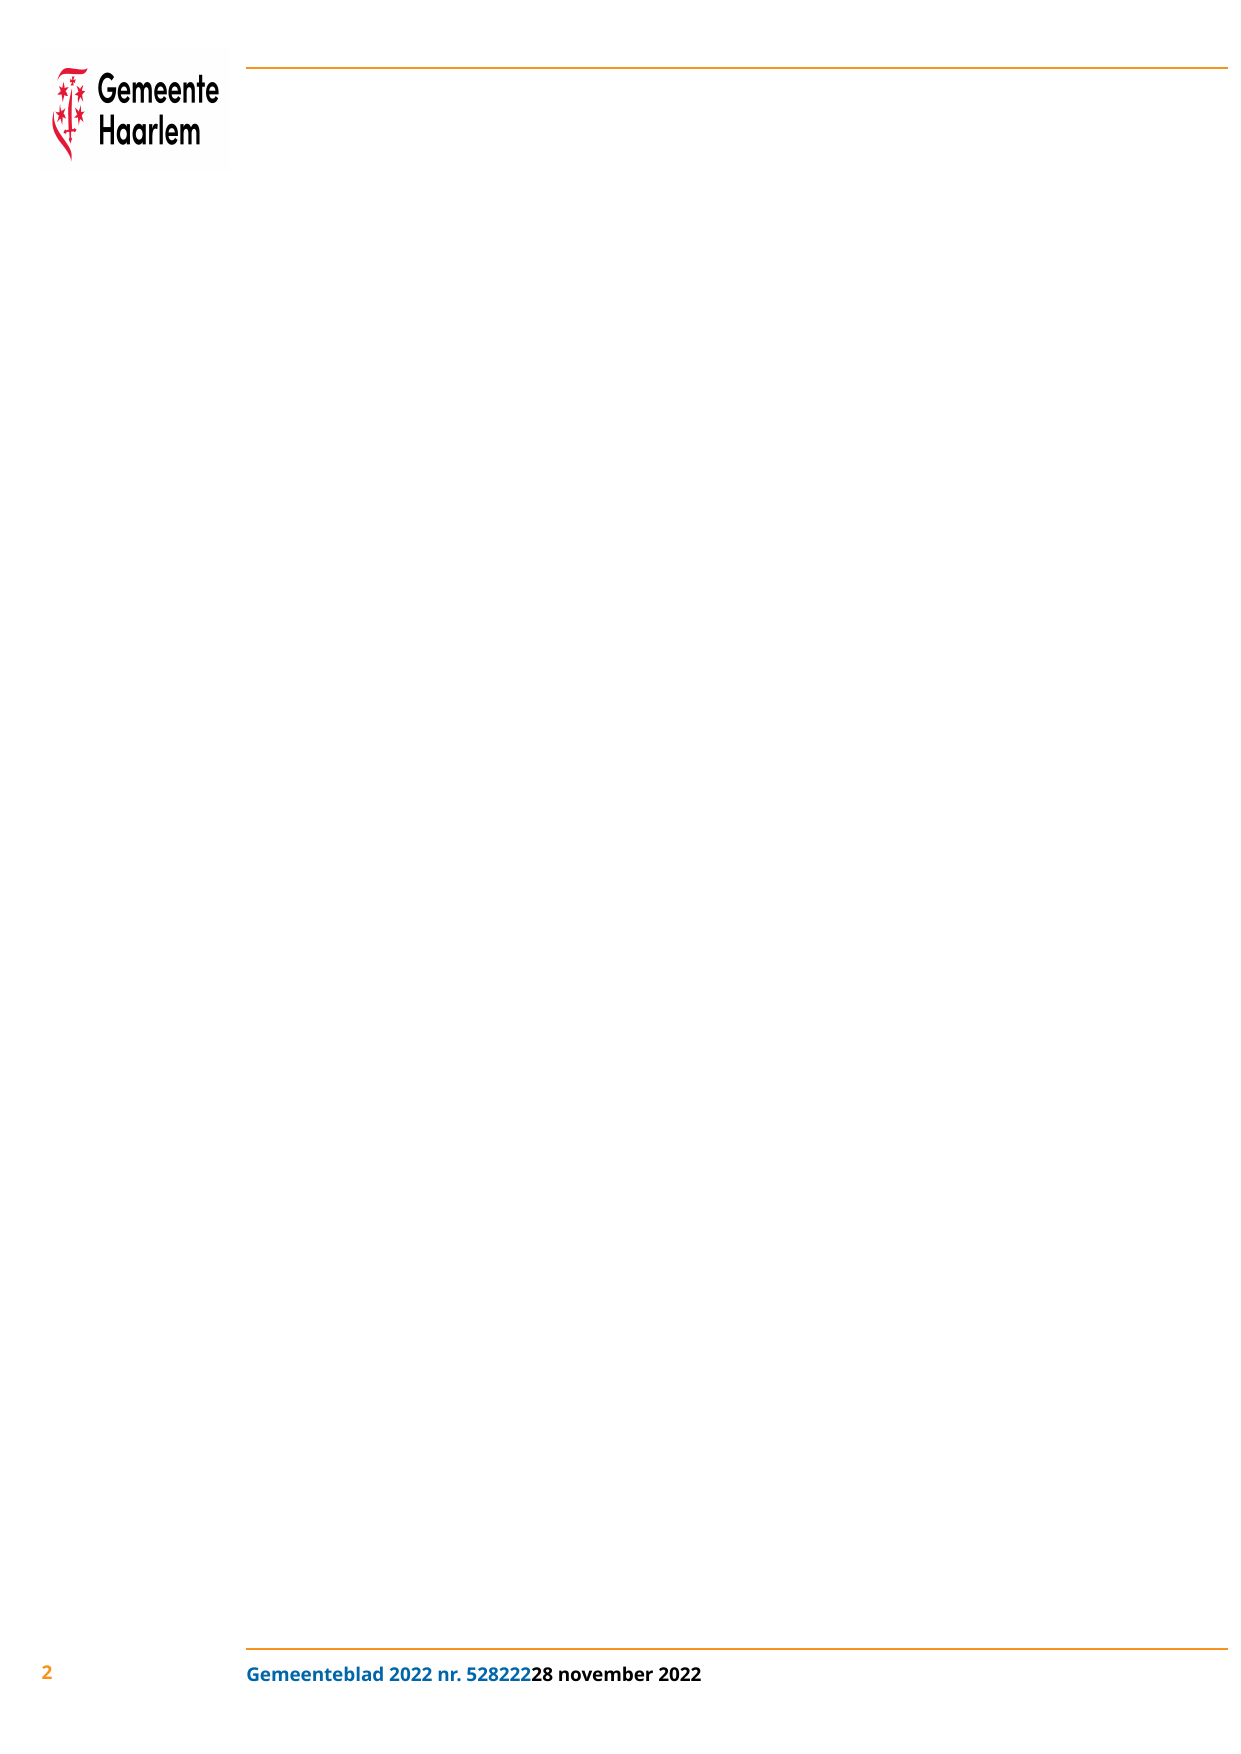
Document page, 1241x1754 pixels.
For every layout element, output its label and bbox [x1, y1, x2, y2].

picture [41, 47, 231, 172]
